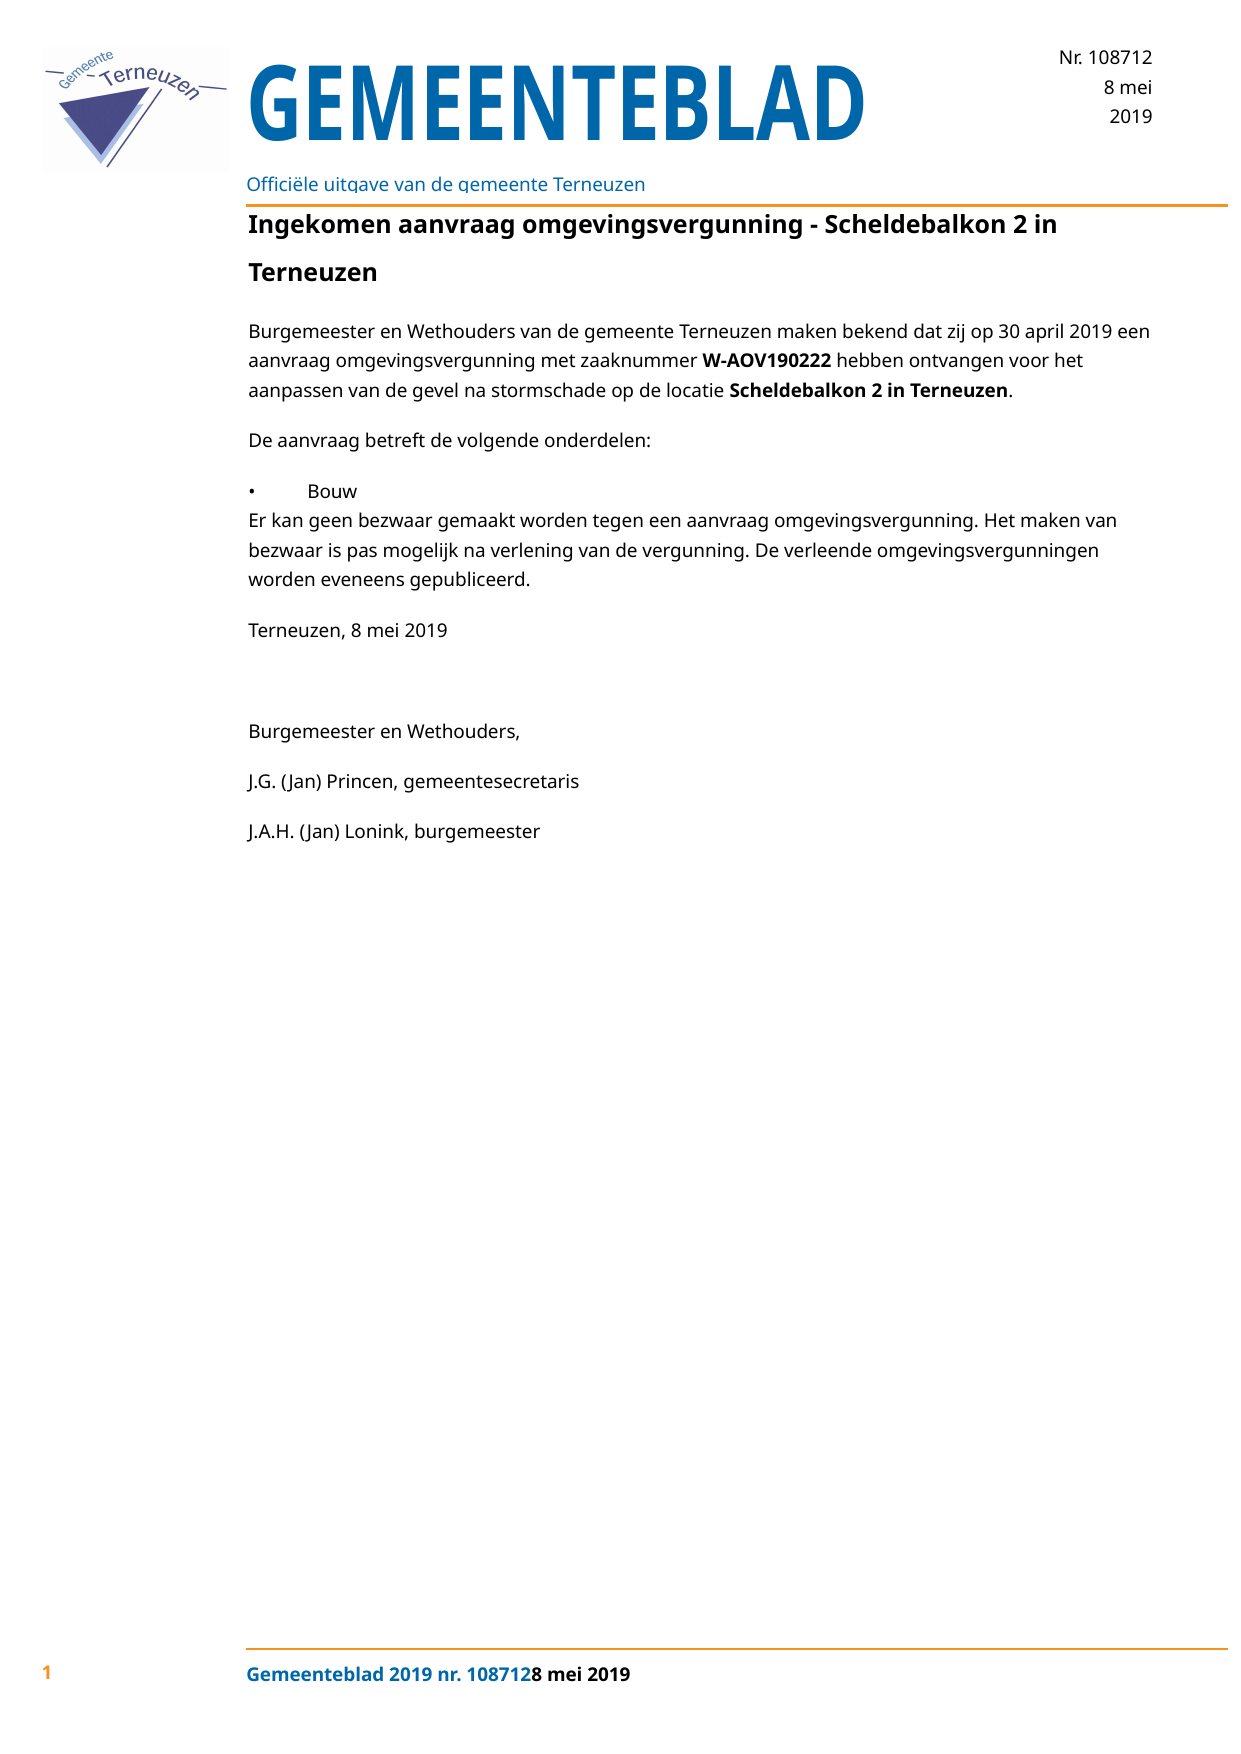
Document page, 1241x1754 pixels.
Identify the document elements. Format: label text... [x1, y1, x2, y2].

text Ingekomen aanvraag omgevingsvergunning - Scheldebalkon 2 in Terneuzen [248, 207, 1152, 288]
text J.A.H. (Jan) Lonink, burgemeester [248, 819, 1152, 844]
text Burgemeester en Wethouders, [248, 718, 1152, 744]
list Bouw [248, 478, 1152, 504]
text Terneuzen, 8 mei 2019 [248, 617, 1152, 643]
text Er kan geen bezwaar gemaakt worden tegen een aanvraag omgevingsvergunning. Het maken van bezwaar is pas mogelijk na verlening van de vergunning. De verleende omgevingsvergunningen worden eveneens gepubliceerd. [248, 507, 1152, 592]
picture [41, 47, 231, 172]
text Burgemeester en Wethouders van de gemeente Terneuzen maken bekend dat zij op 30 april 2019 een aanvraag omgevingsvergunning met zaaknummer W-AOV190222 hebben ontvangen voor het aanpassen van de gevel na stormschade op de locatie Scheldebalkon 2 in Terneuzen. [248, 318, 1152, 403]
text J.G. (Jan) Princen, gemeentesecretaris [248, 768, 1152, 794]
text De aanvraag betreft de volgende onderdelen: [248, 427, 1152, 453]
